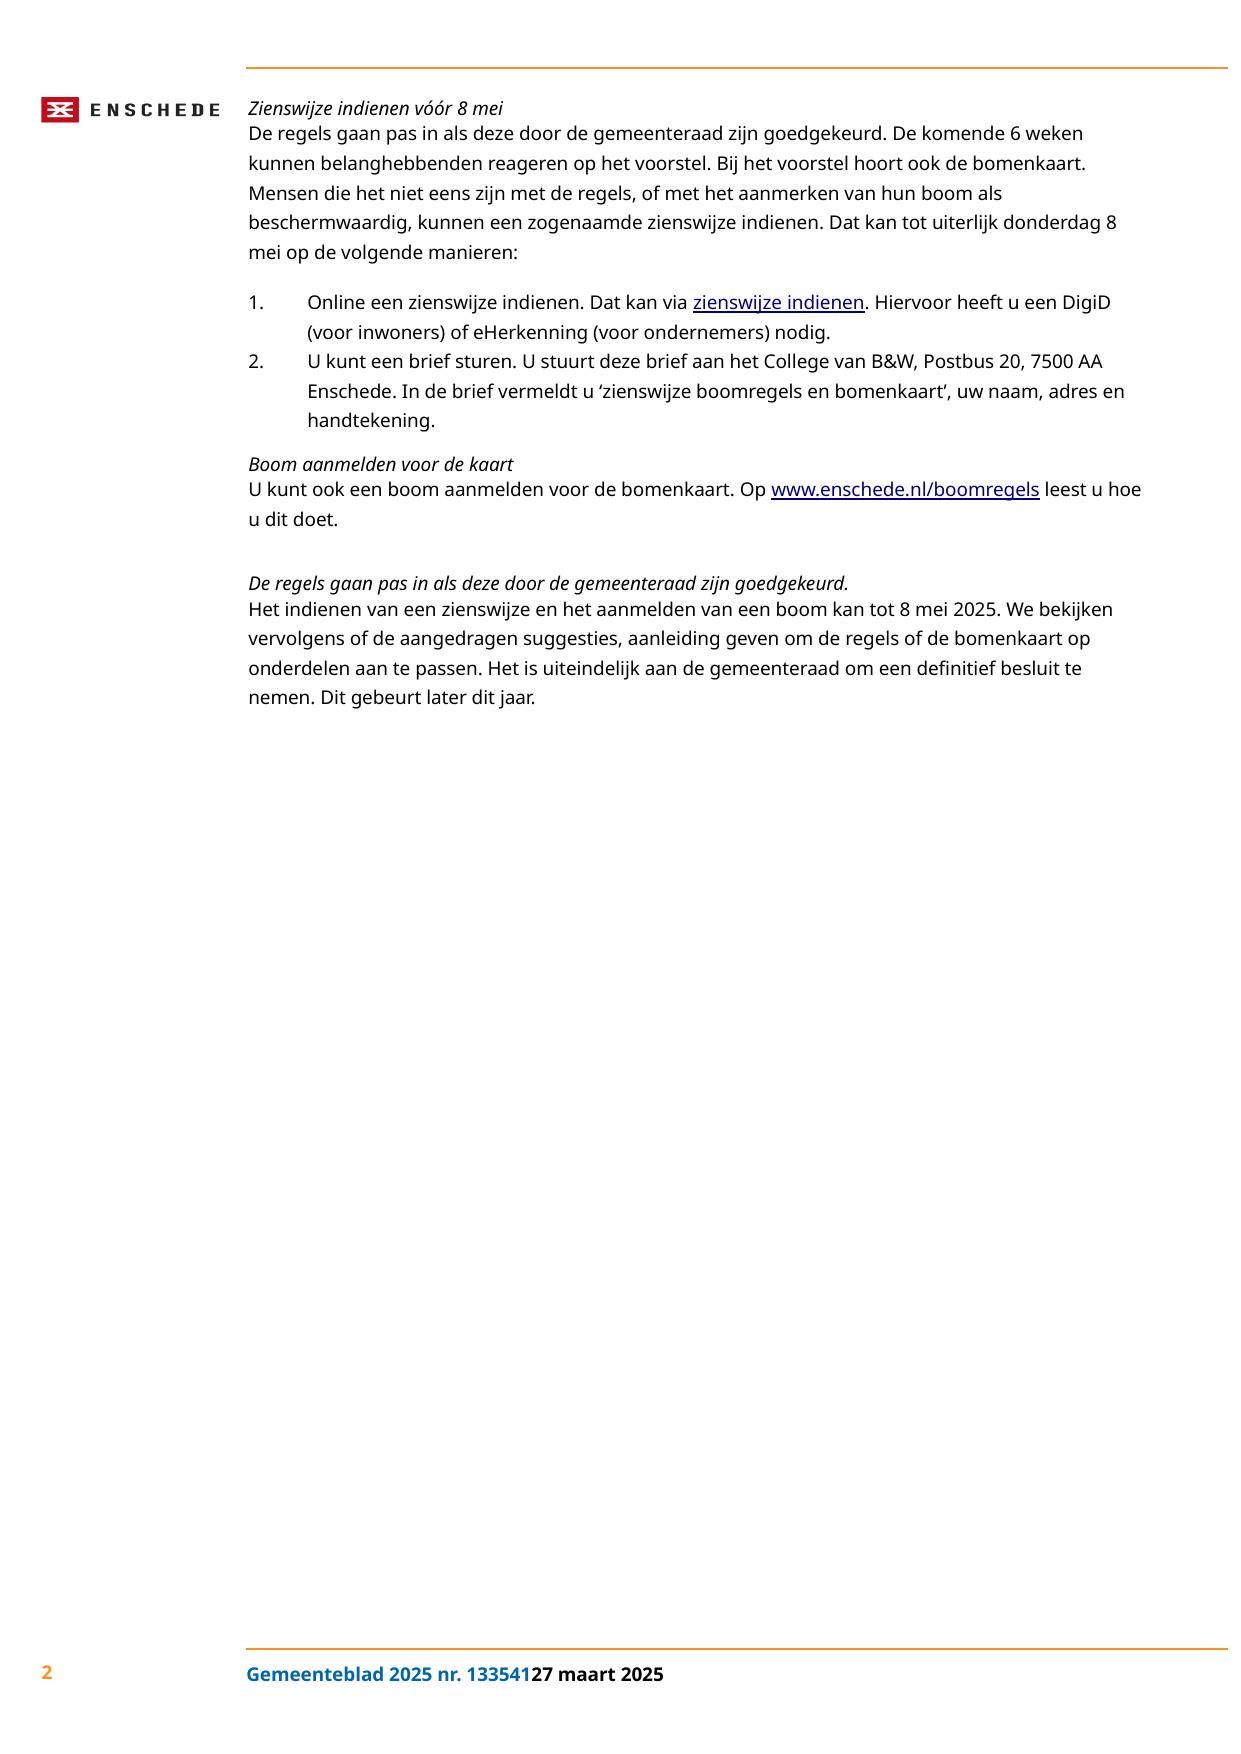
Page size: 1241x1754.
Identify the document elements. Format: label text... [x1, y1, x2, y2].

text Zienswijze indienen vóór 8 mei [248, 95, 1152, 121]
list U kunt een brief sturen. U stuurt deze brief aan het College van B&W, Postbus 20, 7500 AA Enschede. In de brief vermeldt u ‘zienswijze boomregels en bomenkaart’, uw naam, adres en handtekening. [248, 348, 1152, 433]
text De regels gaan pas in als deze door de gemeenteraad zijn goedgekeurd. [248, 570, 1152, 596]
list Online een zienswijze indienen. Dat kan via zienswijze indienen. Hiervoor heeft u een DigiD (voor inwoners) of eHerkenning (voor ondernemers) nodig. [248, 289, 1152, 344]
text Het indienen van een zienswijze en het aanmelden van een boom kan tot 8 mei 2025. We bekijken vervolgens of de aangedragen suggesties, aanleiding geven om de regels of de bomenkaart op onderdelen aan te passen. Het is uiteindelijk aan de gemeenteraad om een definitief besluit te nemen. Dit gebeurt later dit jaar. [248, 596, 1152, 710]
text De regels gaan pas in als deze door de gemeenteraad zijn goedgekeurd. De komende 6 weken kunnen belanghebbenden reageren op het voorstel. Bij het voorstel hoort ook de bomenkaart. Mensen die het niet eens zijn met de regels, of met het aanmerken van hun boom als beschermwaardig, kunnen een zogenaamde zienswijze indienen. Dat kan tot uiterlijk donderdag 8 mei op de volgende manieren: [248, 121, 1152, 264]
text U kunt ook een boom aanmelden voor de bomenkaart. Op www.enschede.nl/boomregels leest u hoe u dit doet. [248, 476, 1152, 532]
picture [41, 47, 231, 172]
text Boom aanmelden voor de kaart [248, 451, 1152, 476]
